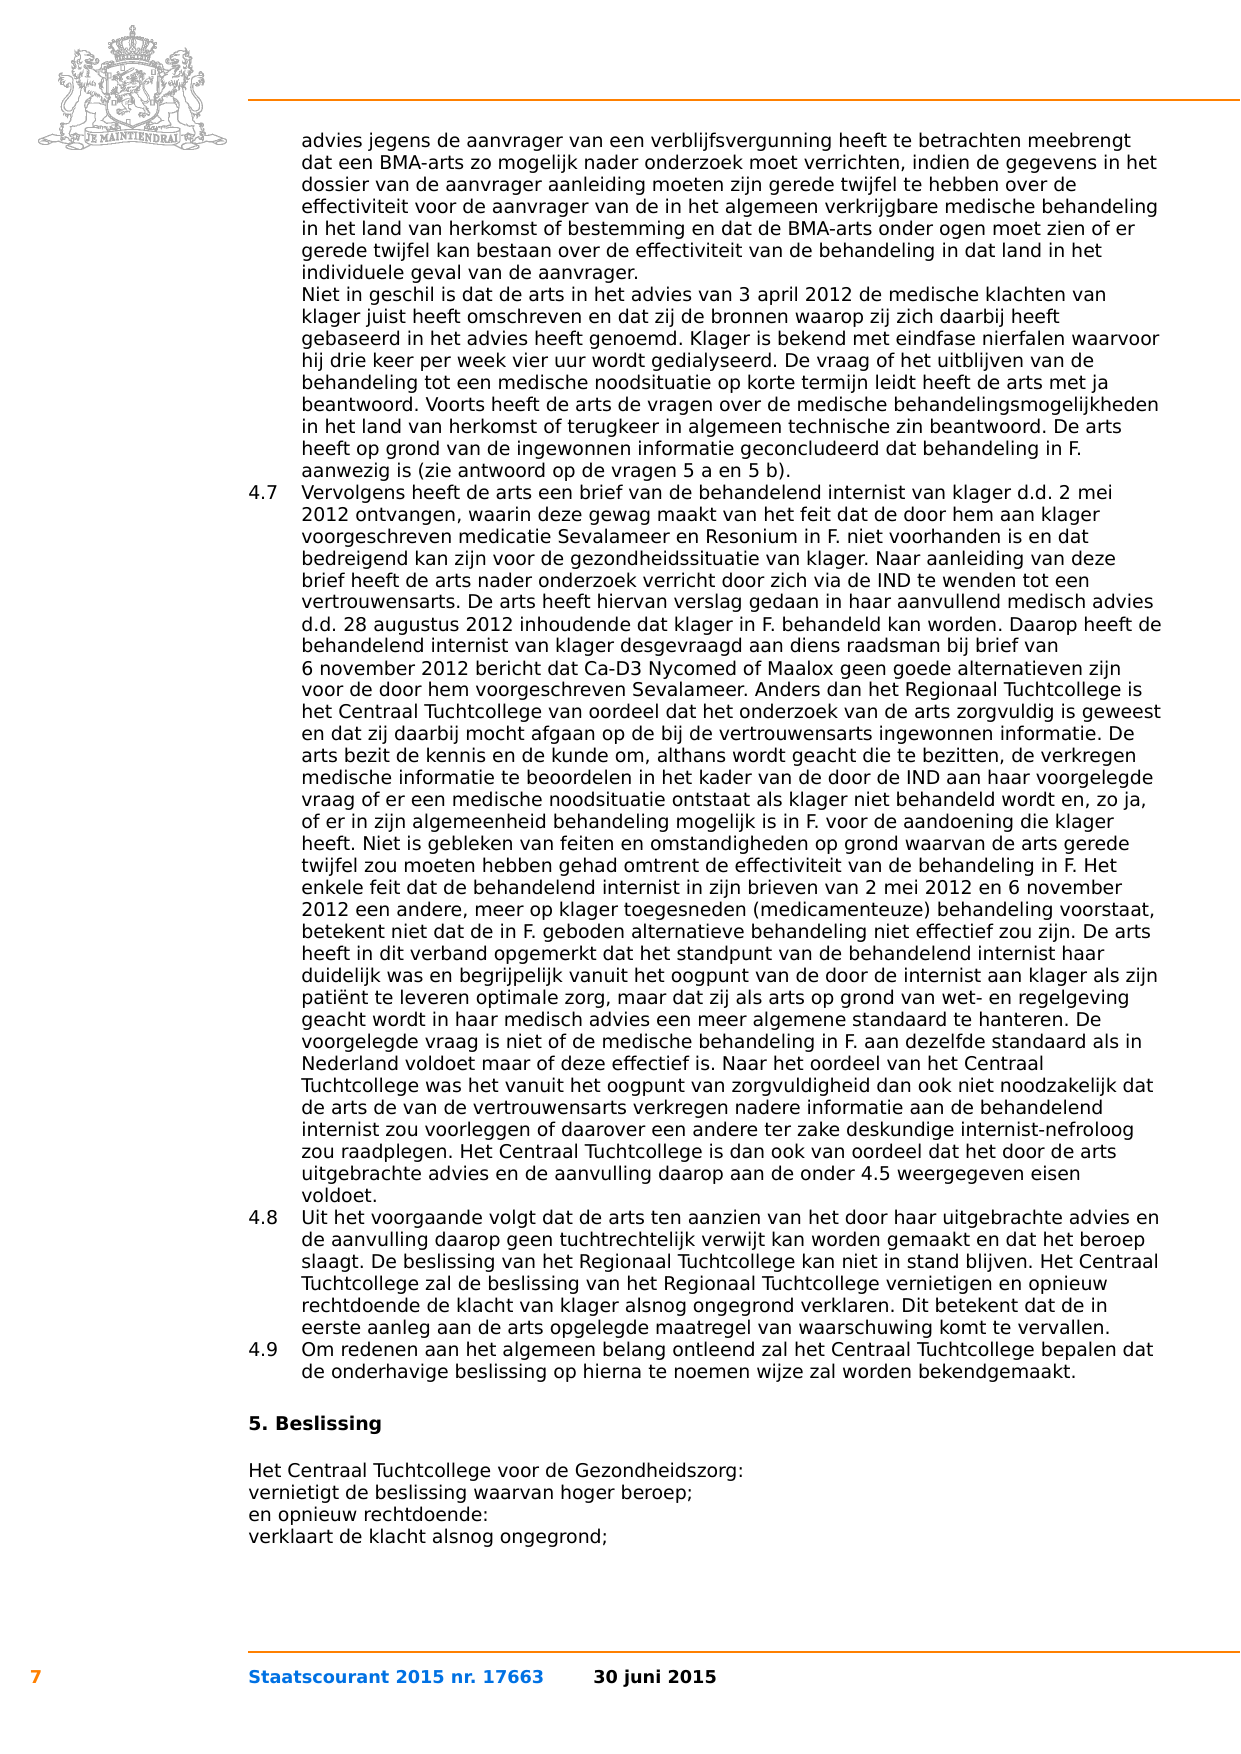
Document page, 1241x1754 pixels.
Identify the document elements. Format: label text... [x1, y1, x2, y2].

text 4.9 Om redenen aan het algemeen belang ontleend zal het Centraal Tuchtcollege bepalen dat de onderhavige beslissing op hierna te noemen wijze zal worden bekendgemaakt. [248, 1339, 1163, 1383]
text verklaart de klacht alsnog ongegrond; [248, 1526, 1163, 1548]
text advies jegens de aanvrager van een verblijfsvergunning heeft te betrachten meebrengt dat een BMA-arts zo mogelijk nader onderzoek moet verrichten, indien de gegevens in het dossier van de aanvrager aanleiding moeten zijn gerede twijfel te hebben over de effectiviteit voor de aanvrager van de in het algemeen verkrijgbare medische behandeling in het land van herkomst of bestemming en dat de BMA-arts onder ogen moet zien of er gerede twijfel kan bestaan over de effectiviteit van de behandeling in dat land in het individuele geval van de aanvrager. [248, 130, 1163, 284]
text vernietigt de beslissing waarvan hoger beroep; [248, 1482, 1163, 1504]
text Niet in geschil is dat de arts in het advies van 3 april 2012 de medische klachten van klager juist heeft omschreven en dat zij de bronnen waarop zij zich daarbij heeft gebaseerd in het advies heeft genoemd. Klager is bekend met eindfase nierfalen waarvoor hij drie keer per week vier uur wordt gedialyseerd. De vraag of het uitblijven van de behandeling tot een medische noodsituatie op korte termijn leidt heeft de arts met ja beantwoord. Voorts heeft de arts de vragen over de medische behandelingsmogelijkheden in het land van herkomst of terugkeer in algemeen technische zin beantwoord. De arts heeft op grond van de ingewonnen informatie geconcludeerd dat behandeling in F. aanwezig is (zie antwoord op de vragen 5 a en 5 b). [301, 284, 1163, 482]
text en opnieuw rechtdoende: [248, 1504, 1163, 1526]
text Het Centraal Tuchtcollege voor de Gezondheidszorg: [248, 1460, 1163, 1482]
text 4.8 Uit het voorgaande volgt dat de arts ten aanzien van het door haar uitgebrachte advies en de aanvulling daarop geen tuchtrechtelijk verwijt kan worden gemaakt en dat het beroep slaagt. De beslissing van het Regionaal Tuchtcollege kan niet in stand blijven. Het Centraal Tuchtcollege zal de beslissing van het Regionaal Tuchtcollege vernietigen en opnieuw rechtdoende de klacht van klager alsnog ongegrond verklaren. Dit betekent dat de in eerste aanleg aan de arts opgelegde maatregel van waarschuwing komt te vervallen. [248, 1207, 1163, 1339]
subtitle 5. Beslissing [248, 1413, 1163, 1435]
picture [38, 25, 227, 150]
text 4.7 Vervolgens heeft de arts een brief van de behandelend internist van klager d.d. 2 mei 2012 ontvangen, waarin deze gewag maakt van het feit dat de door hem aan klager voorgeschreven medicatie Sevalameer en Resonium in F. niet voorhanden is en dat bedreigend kan zijn voor de gezondheidssituatie van klager. Naar aanleiding van deze brief heeft de arts nader onderzoek verricht door zich via de IND te wenden tot een vertrouwensarts. De arts heeft hiervan verslag gedaan in haar aanvullend medisch advies d.d. 28 augustus 2012 inhoudende dat klager in F. behandeld kan worden. Daarop heeft de behandelend internist van klager desgevraagd aan diens raadsman bij brief van 6 november 2012 bericht dat Ca-D3 Nycomed of Maalox geen goede alternatieven zijn voor de door hem voorgeschreven Sevalameer. Anders dan het Regionaal Tuchtcollege is het Centraal Tuchtcollege van oordeel dat het onderzoek van de arts zorgvuldig is geweest en dat zij daarbij mocht afgaan op de bij de vertrouwensarts ingewonnen informatie. De arts bezit de kennis en de kunde om, althans wordt geacht die te bezitten, de verkregen medische informatie te beoordelen in het kader van de door de IND aan haar voorgelegde vraag of er een medische noodsituatie ontstaat als klager niet behandeld wordt en, zo ja, of er in zijn algemeenheid behandeling mogelijk is in F. voor de aandoening die klager heeft. Niet is gebleken van feiten en omstandigheden op grond waarvan de arts gerede twijfel zou moeten hebben gehad omtrent de effectiviteit van de behandeling in F. Het enkele feit dat de behandelend internist in zijn brieven van 2 mei 2012 en 6 november 2012 een andere, meer op klager toegesneden (medicamenteuze) behandeling voorstaat, betekent niet dat de in F. geboden alternatieve behandeling niet effectief zou zijn. De arts heeft in dit verband opgemerkt dat het standpunt van de behandelend internist haar duidelijk was en begrijpelijk vanuit het oogpunt van de door de internist aan klager als zijn patiënt te leveren optimale zorg, maar dat zij als arts op grond van wet- en regelgeving geacht wordt in haar medisch advies een meer algemene standaard te hanteren. De voorgelegde vraag is niet of de medische behandeling in F. aan dezelfde standaard als in Nederland voldoet maar of deze effectief is. Naar het oordeel van het Centraal Tuchtcollege was het vanuit het oogpunt van zorgvuldigheid dan ook niet noodzakelijk dat de arts de van de vertrouwensarts verkregen nadere informatie aan de behandelend internist zou voorleggen of daarover een andere ter zake deskundige internist-nefroloog zou raadplegen. Het Centraal Tuchtcollege is dan ook van oordeel dat het door de arts uitgebrachte advies en de aanvulling daarop aan de onder 4.5 weergegeven eisen voldoet. [248, 482, 1163, 1207]
